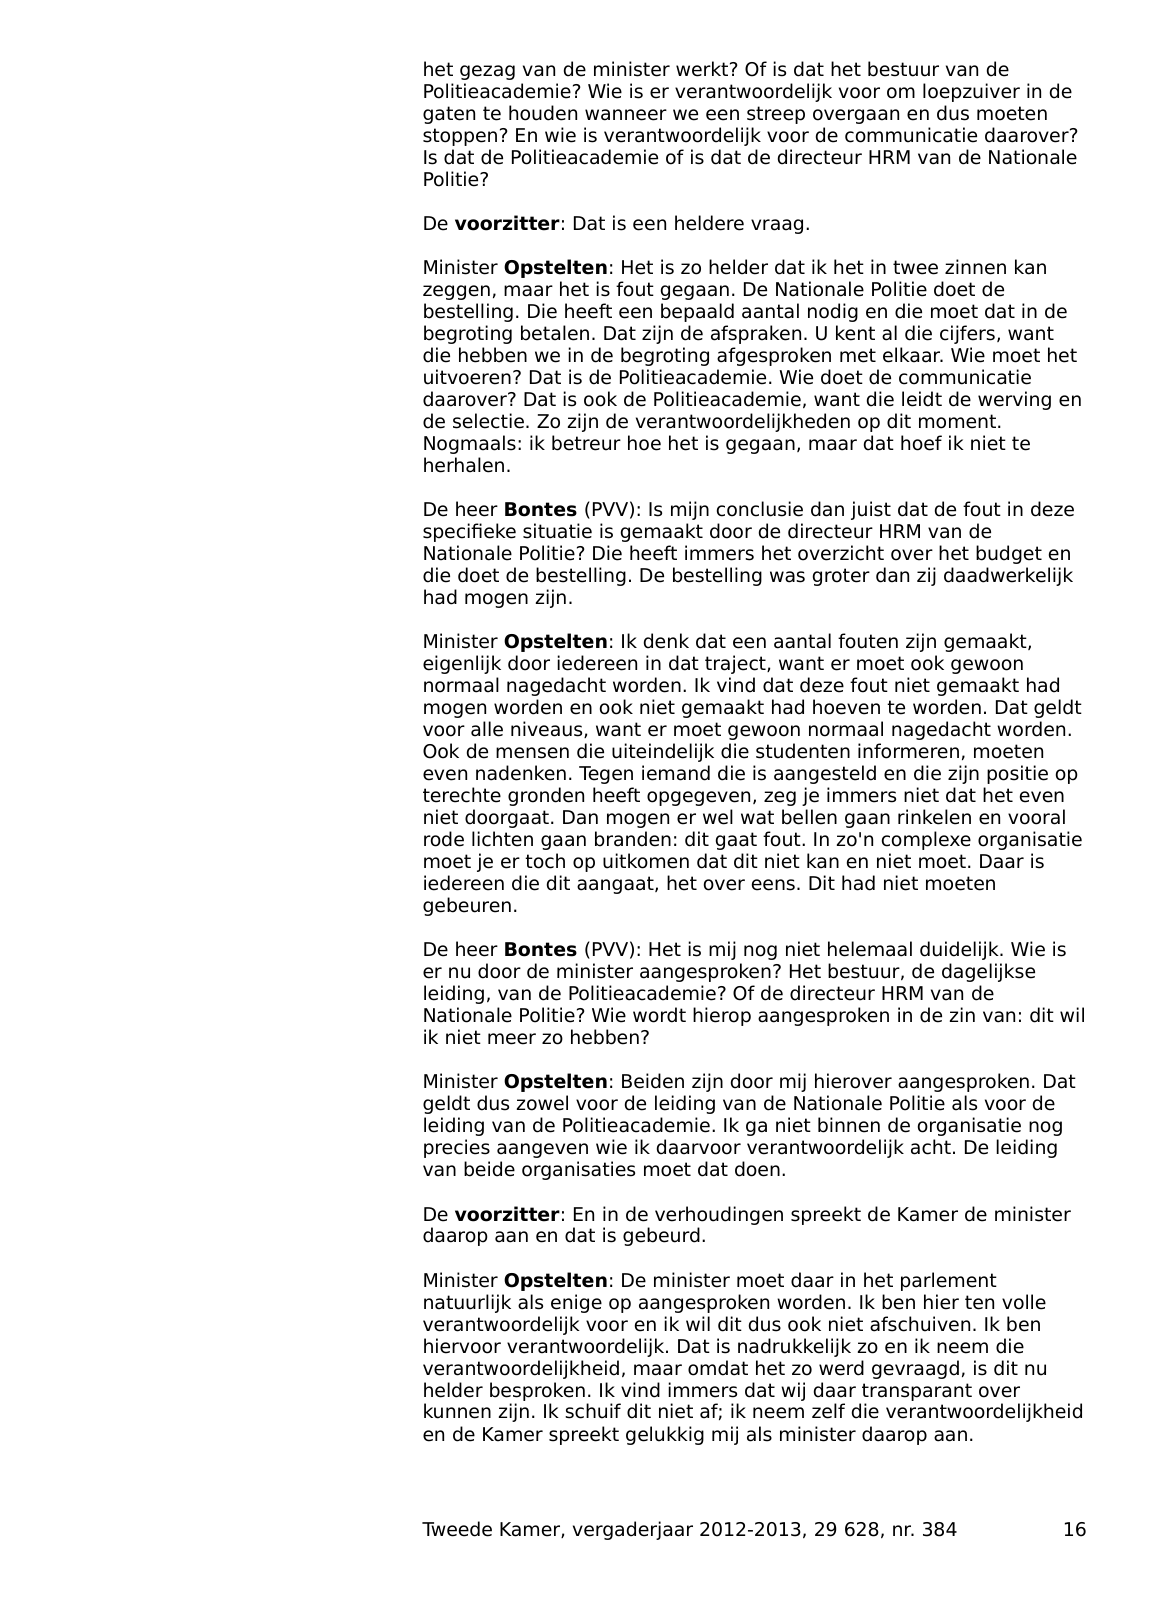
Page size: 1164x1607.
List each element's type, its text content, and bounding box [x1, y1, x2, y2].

text De voorzitter: Dat is een heldere vraag. [422, 213, 1087, 235]
text Minister Opstelten: Het is zo helder dat ik het in twee zinnen kan zeggen, maar het is fout gegaan. De Nationale Politie doet de bestelling. Die heeft een bepaald aantal nodig en die moet dat in de begroting betalen. Dat zijn de afspraken. U kent al die cijfers, want die hebben we in de begroting afgesproken met elkaar. Wie moet het uitvoeren? Dat is de Politieacademie. Wie doet de communicatie daarover? Dat is ook de Politieacademie, want die leidt de werving en de selectie. Zo zijn de verantwoordelijkheden op dit moment. Nogmaals: ik betreur hoe het is gegaan, maar dat hoef ik niet te herhalen. [422, 257, 1087, 477]
text Minister Opstelten: Ik denk dat een aantal fouten zijn gemaakt, eigenlijk door iedereen in dat traject, want er moet ook gewoon normaal nagedacht worden. Ik vind dat deze fout niet gemaakt had mogen worden en ook niet gemaakt had hoeven te worden. Dat geldt voor alle niveaus, want er moet gewoon normaal nagedacht worden. Ook de mensen die uiteindelijk die studenten informeren, moeten even nadenken. Tegen iemand die is aangesteld en die zijn positie op terechte gronden heeft opgegeven, zeg je immers niet dat het even niet doorgaat. Dan mogen er wel wat bellen gaan rinkelen en vooral rode lichten gaan branden: dit gaat fout. In zo'n complexe organisatie moet je er toch op uitkomen dat dit niet kan en niet moet. Daar is iedereen die dit aangaat, het over eens. Dit had niet moeten gebeuren. [422, 631, 1087, 917]
text Minister Opstelten: Beiden zijn door mij hierover aangesproken. Dat geldt dus zowel voor de leiding van de Nationale Politie als voor de leiding van de Politieacademie. Ik ga niet binnen de organisatie nog precies aangeven wie ik daarvoor verantwoordelijk acht. De leiding van beide organisaties moet dat doen. [422, 1071, 1087, 1181]
text het gezag van de minister werkt? Of is dat het bestuur van de Politieacademie? Wie is er verantwoordelijk voor om loepzuiver in de gaten te houden wanneer we een streep overgaan en dus moeten stoppen? En wie is verantwoordelijk voor de communicatie daarover? Is dat de Politieacademie of is dat de directeur HRM van de Nationale Politie? [422, 59, 1087, 191]
text De voorzitter: En in de verhoudingen spreekt de Kamer de minister daarop aan en dat is gebeurd. [422, 1203, 1087, 1247]
text Minister Opstelten: De minister moet daar in het parlement natuurlijk als enige op aangesproken worden. Ik ben hier ten volle verantwoordelijk voor en ik wil dit dus ook niet afschuiven. Ik ben hiervoor verantwoordelijk. Dat is nadrukkelijk zo en ik neem die verantwoordelijkheid, maar omdat het zo werd gevraagd, is dit nu helder besproken. Ik vind immers dat wij daar transparant over kunnen zijn. Ik schuif dit niet af; ik neem zelf die verantwoordelijkheid en de Kamer spreekt gelukkig mij als minister daarop aan. [422, 1269, 1087, 1445]
text De heer Bontes (PVV): Is mijn conclusie dan juist dat de fout in deze specifieke situatie is gemaakt door de directeur HRM van de Nationale Politie? Die heeft immers het overzicht over het budget en die doet de bestelling. De bestelling was groter dan zij daadwerkelijk had mogen zijn. [422, 499, 1087, 609]
text De heer Bontes (PVV): Het is mij nog niet helemaal duidelijk. Wie is er nu door de minister aangesproken? Het bestuur, de dagelijkse leiding, van de Politieacademie? Of de directeur HRM van de Nationale Politie? Wie wordt hierop aangesproken in de zin van: dit wil ik niet meer zo hebben? [422, 939, 1087, 1049]
